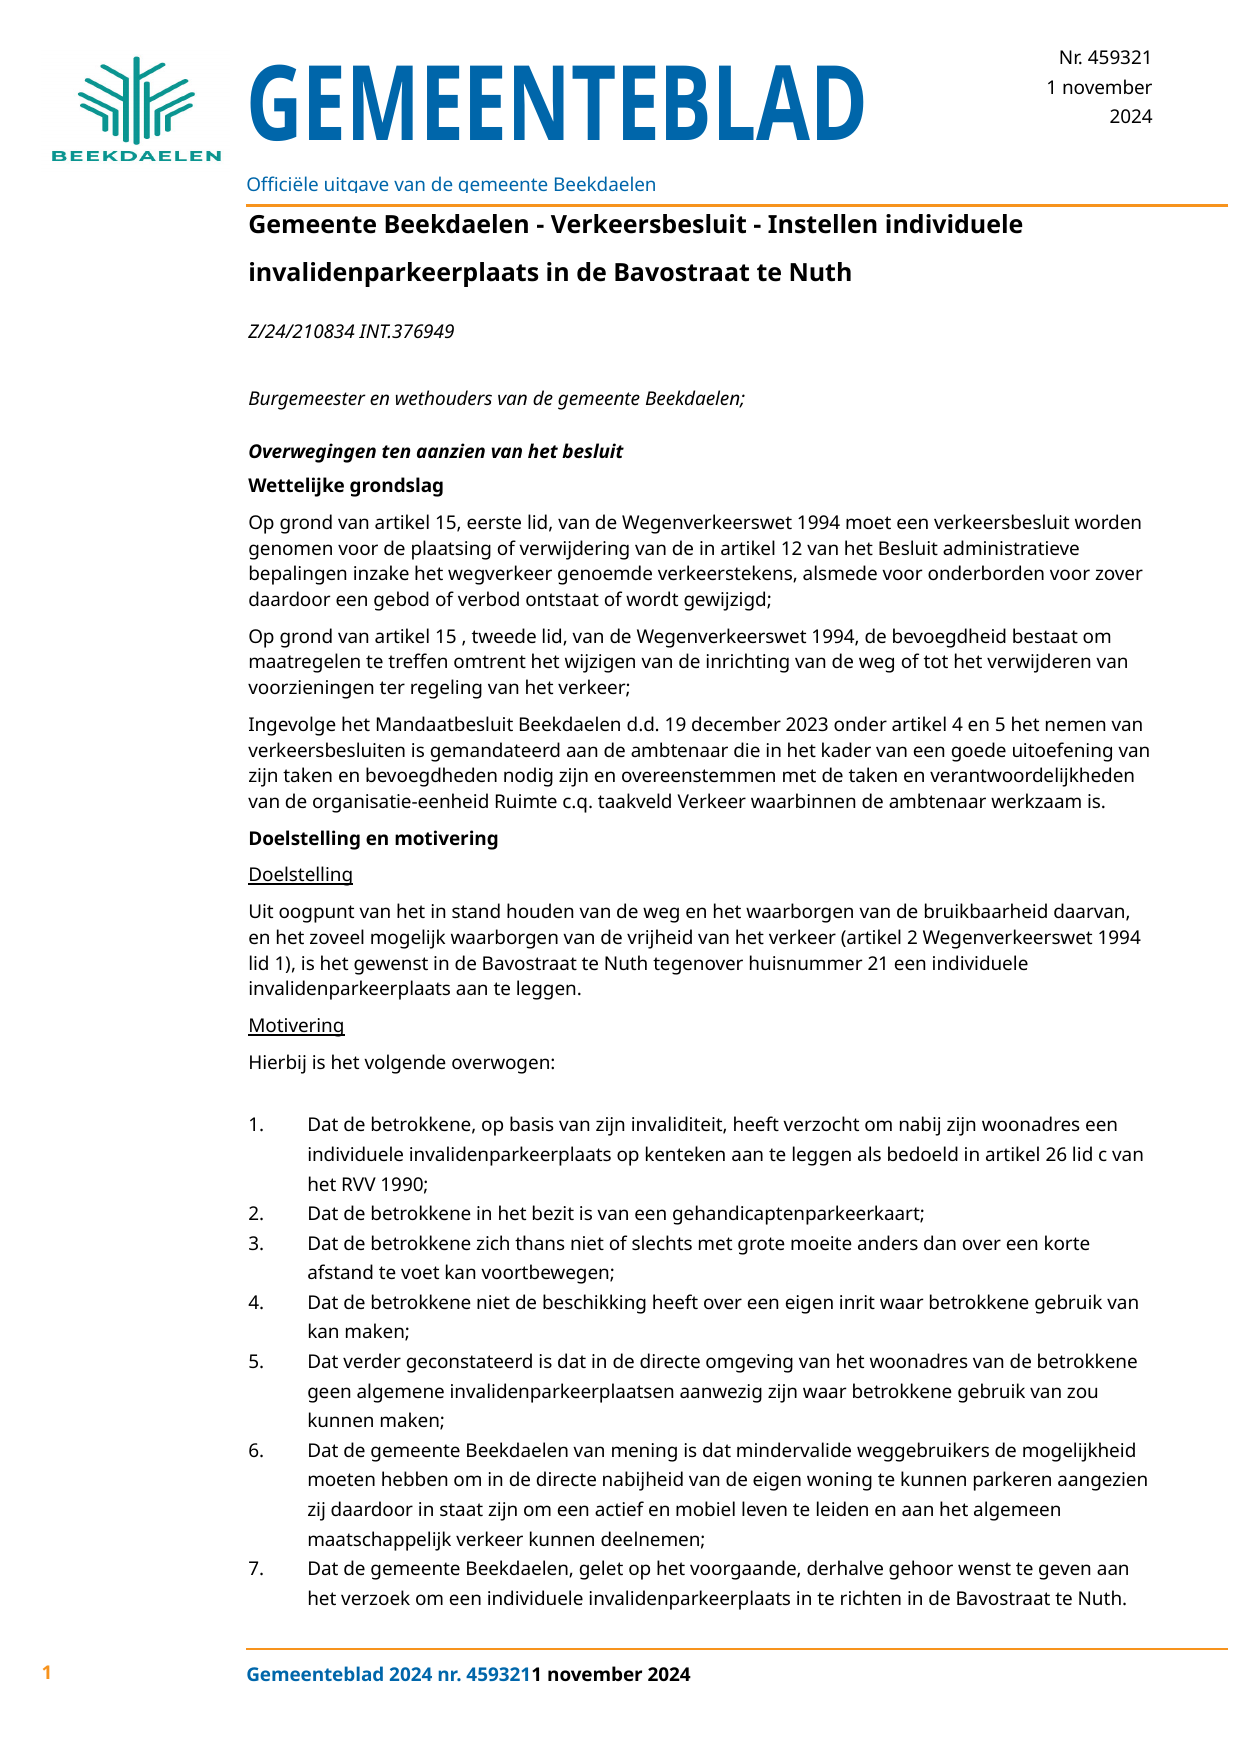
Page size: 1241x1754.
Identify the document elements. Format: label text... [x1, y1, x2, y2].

picture [41, 47, 231, 172]
list Dat de betrokkene zich thans niet of slechts met grote moeite anders dan over een korte afstand te voet kan voortbewegen; [248, 1230, 1152, 1285]
text Overwegingen ten aanzien van het besluit [248, 438, 1152, 464]
text Burgemeester en wethouders van de gemeente Beekdaelen; [248, 386, 1152, 411]
list Dat verder geconstateerd is dat in de directe omgeving van het woonadres van de betrokkene geen algemene invalidenparkeerplaatsen aanwezig zijn waar betrokkene gebruik van zou kunnen maken; [248, 1348, 1152, 1433]
text Op grond van artikel 15 , tweede lid, van de Wegenverkeerswet 1994, de bevoegdheid bestaat om maatregelen te treffen omtrent het wijzigen van de inrichting van de weg of tot het verwijderen van voorzieningen ter regeling van het verkeer; [248, 623, 1152, 700]
list Dat de betrokkene in het bezit is van een gehandicaptenparkeerkaart; [248, 1200, 1152, 1226]
text Motivering [248, 1012, 1152, 1038]
text Hierbij is het volgende overwogen: [248, 1049, 1152, 1074]
text Gemeente Beekdaelen - Verkeersbesluit - Instellen individuele invalidenparkeerplaats in de Bavostraat te Nuth [248, 207, 1152, 288]
list Dat de betrokkene, op basis van zijn invaliditeit, heeft verzocht om nabij zijn woonadres een individuele invalidenparkeerplaats op kenteken aan te leggen als bedoeld in artikel 26 lid c van het RVV 1990; [248, 1112, 1152, 1196]
text Wettelijke grondslag [248, 472, 1152, 498]
list Dat de gemeente Beekdaelen, gelet op het voorgaande, derhalve gehoor wenst te geven aan het verzoek om een individuele invalidenparkeerplaats in te richten in de Bavostraat te Nuth. [248, 1555, 1152, 1611]
text Uit oogpunt van het in stand houden van de weg en het waarborgen van de bruikbaarheid daarvan, en het zoveel mogelijk waarborgen van de vrijheid van het verkeer (artikel 2 Wegenverkeerswet 1994 lid 1), is het gewenst in de Bavostraat te Nuth tegenover huisnummer 21 een individuele invalidenparkeerplaats aan te leggen. [248, 898, 1152, 1001]
list Dat de betrokkene niet de beschikking heeft over een eigen inrit waar betrokkene gebruik van kan maken; [248, 1289, 1152, 1344]
text Doelstelling en motivering [248, 825, 1152, 851]
text Z/24/210834 INT.376949 [248, 318, 1152, 344]
text Op grond van artikel 15, eerste lid, van de Wegenverkeerswet 1994 moet een verkeersbesluit worden genomen voor de plaatsing of verwijdering van de in artikel 12 van het Besluit administratieve bepalingen inzake het wegverkeer genoemde verkeerstekens, alsmede voor onderborden voor zover daardoor een gebod of verbod ontstaat of wordt gewijzigd; [248, 509, 1152, 612]
text Ingevolge het Mandaatbesluit Beekdaelen d.d. 19 december 2023 onder artikel 4 en 5 het nemen van verkeersbesluiten is gemandateerd aan de ambtenaar die in het kader van een goede uitoefening van zijn taken en bevoegdheden nodig zijn en overeenstemmen met de taken en verantwoordelijkheden van de organisatie-eenheid Ruimte c.q. taakveld Verkeer waarbinnen de ambtenaar werkzaam is. [248, 711, 1152, 814]
list Dat de gemeente Beekdaelen van mening is dat mindervalide weggebruikers de mogelijkheid moeten hebben om in de directe nabijheid van de eigen woning te kunnen parkeren aangezien zij daardoor in staat zijn om een actief en mobiel leven te leiden en aan het algemeen maatschappelijk verkeer kunnen deelnemen; [248, 1437, 1152, 1551]
text Doelstelling [248, 862, 1152, 887]
